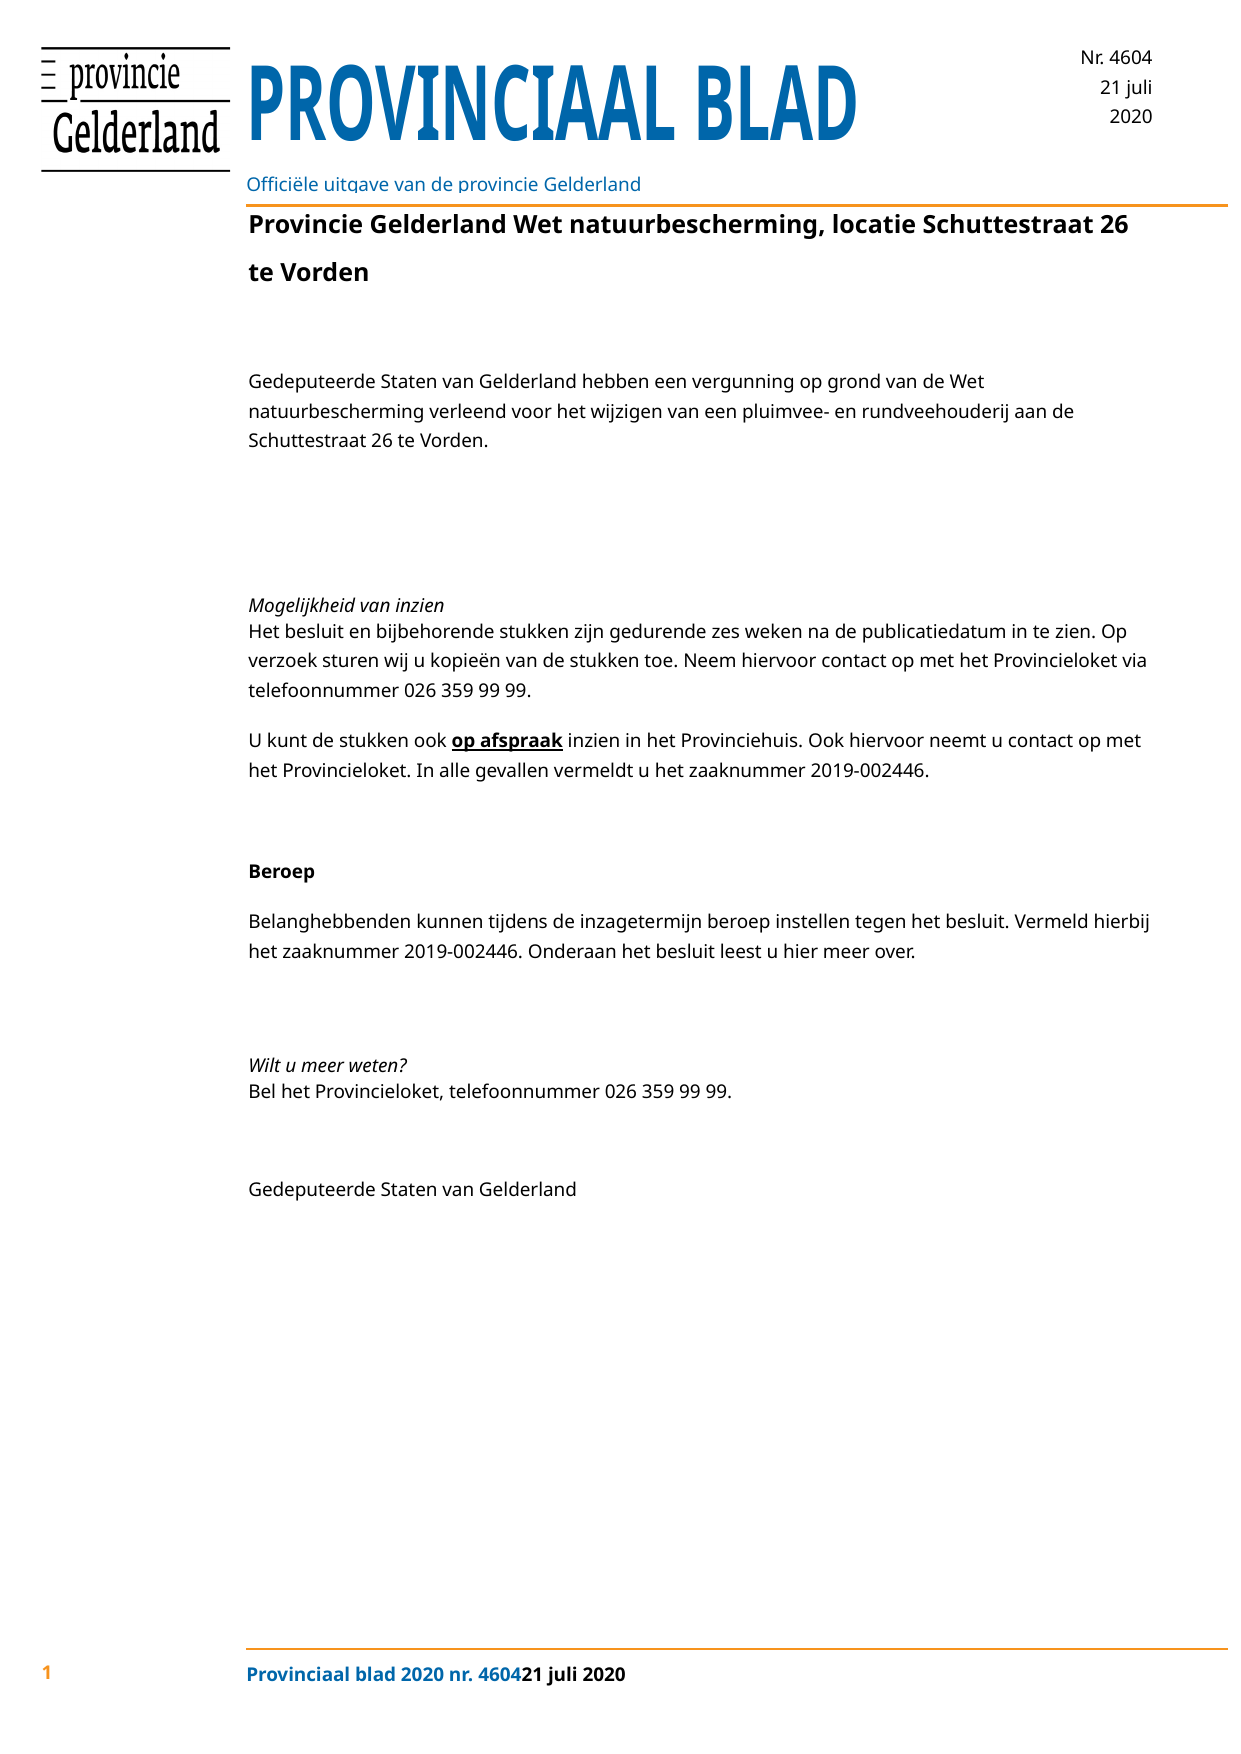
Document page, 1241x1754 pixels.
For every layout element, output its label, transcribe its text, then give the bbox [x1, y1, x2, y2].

text Beroep [248, 858, 1152, 884]
text Gedeputeerde Staten van Gelderland hebben een vergunning op grond van de Wet natuurbescherming verleend voor het wijzigen van een pluimvee- en rundveehouderij aan de Schuttestraat 26 te Vorden. [248, 368, 1152, 453]
text Wilt u meer weten? [248, 1052, 1152, 1078]
text Gedeputeerde Staten van Gelderland [248, 1176, 1152, 1202]
text Provincie Gelderland Wet natuurbescherming, locatie Schuttestraat 26 te Vorden [248, 207, 1152, 288]
text Mogelijkheid van inzien [248, 592, 1152, 618]
picture [41, 47, 231, 172]
text Bel het Provincieloket, telefoonnummer 026 359 99 99. [248, 1078, 1152, 1104]
text Belanghebbenden kunnen tijdens de inzagetermijn beroep instellen tegen het besluit. Vermeld hierbij het zaaknummer 2019-002446. Onderaan het besluit leest u hier meer over. [248, 908, 1152, 964]
text Het besluit en bijbehorende stukken zijn gedurende zes weken na de publicatiedatum in te zien. Op verzoek sturen wij u kopieën van de stukken toe. Neem hiervoor contact op met het Provincieloket via telefoonnummer 026 359 99 99. [248, 618, 1152, 703]
text U kunt de stukken ook op afspraak inzien in het Provinciehuis. Ook hiervoor neemt u contact op met het Provincieloket. In alle gevallen vermeldt u het zaaknummer 2019-002446. [248, 728, 1152, 783]
